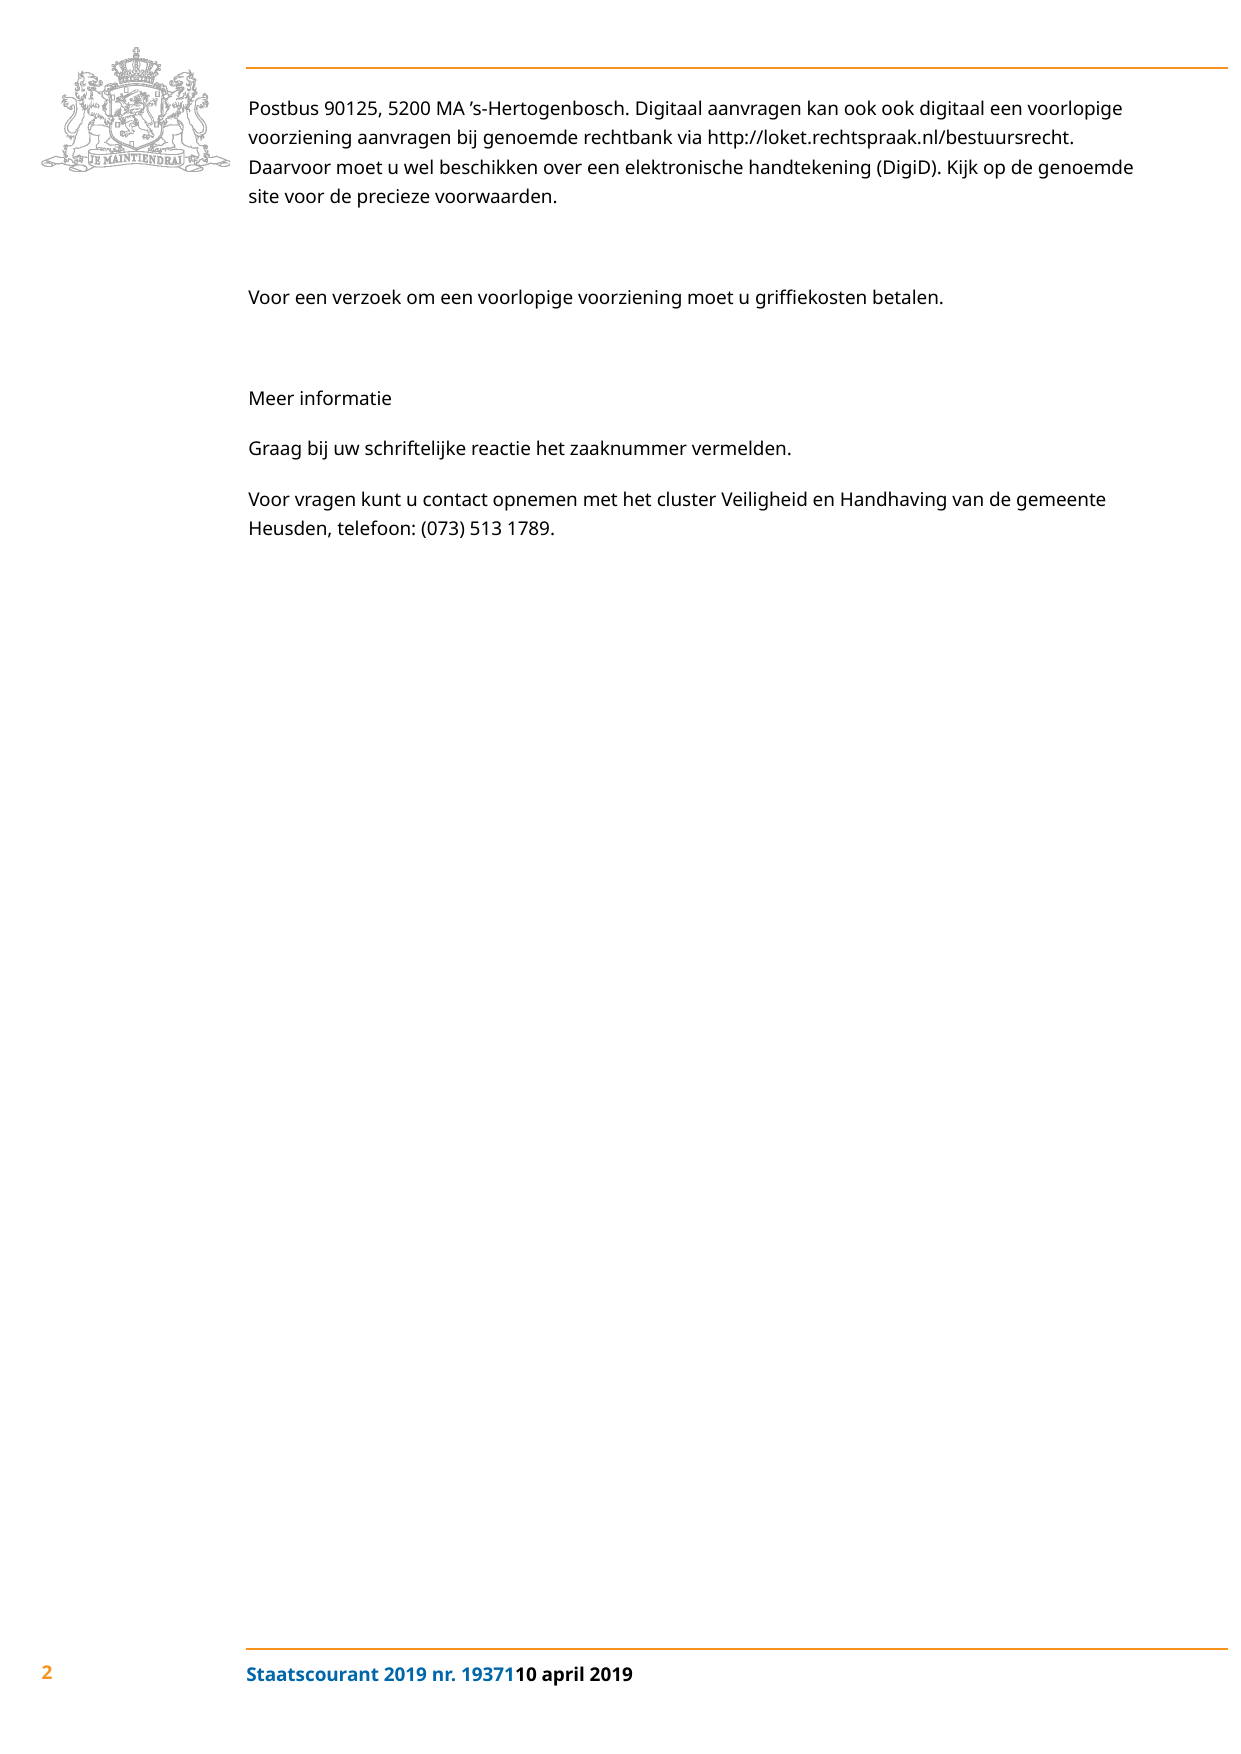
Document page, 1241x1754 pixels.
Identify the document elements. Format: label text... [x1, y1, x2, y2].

text Voor een verzoek om een voorlopige voorziening moet u griffiekosten betalen. [248, 284, 1152, 310]
picture [41, 47, 231, 172]
text Meer informatie [248, 385, 1152, 411]
text Voor vragen kunt u contact opnemen met het cluster Veiligheid en Handhaving van de gemeente Heusden, telefoon: (073) 513 1789. [248, 486, 1152, 541]
text Graag bij uw schriftelijke reactie het zaaknummer vermelden. [248, 436, 1152, 461]
text Postbus 90125, 5200 MA ’s-Hertogenbosch. Digitaal aanvragen kan ook ook digitaal een voorlopige voorziening aanvragen bij genoemde rechtbank via http://loket.rechtspraak.nl/bestuursrecht. Daarvoor moet u wel beschikken over een elektronische handtekening (DigiD). Kijk op de genoemde site voor de precieze voorwaarden. [248, 95, 1152, 209]
